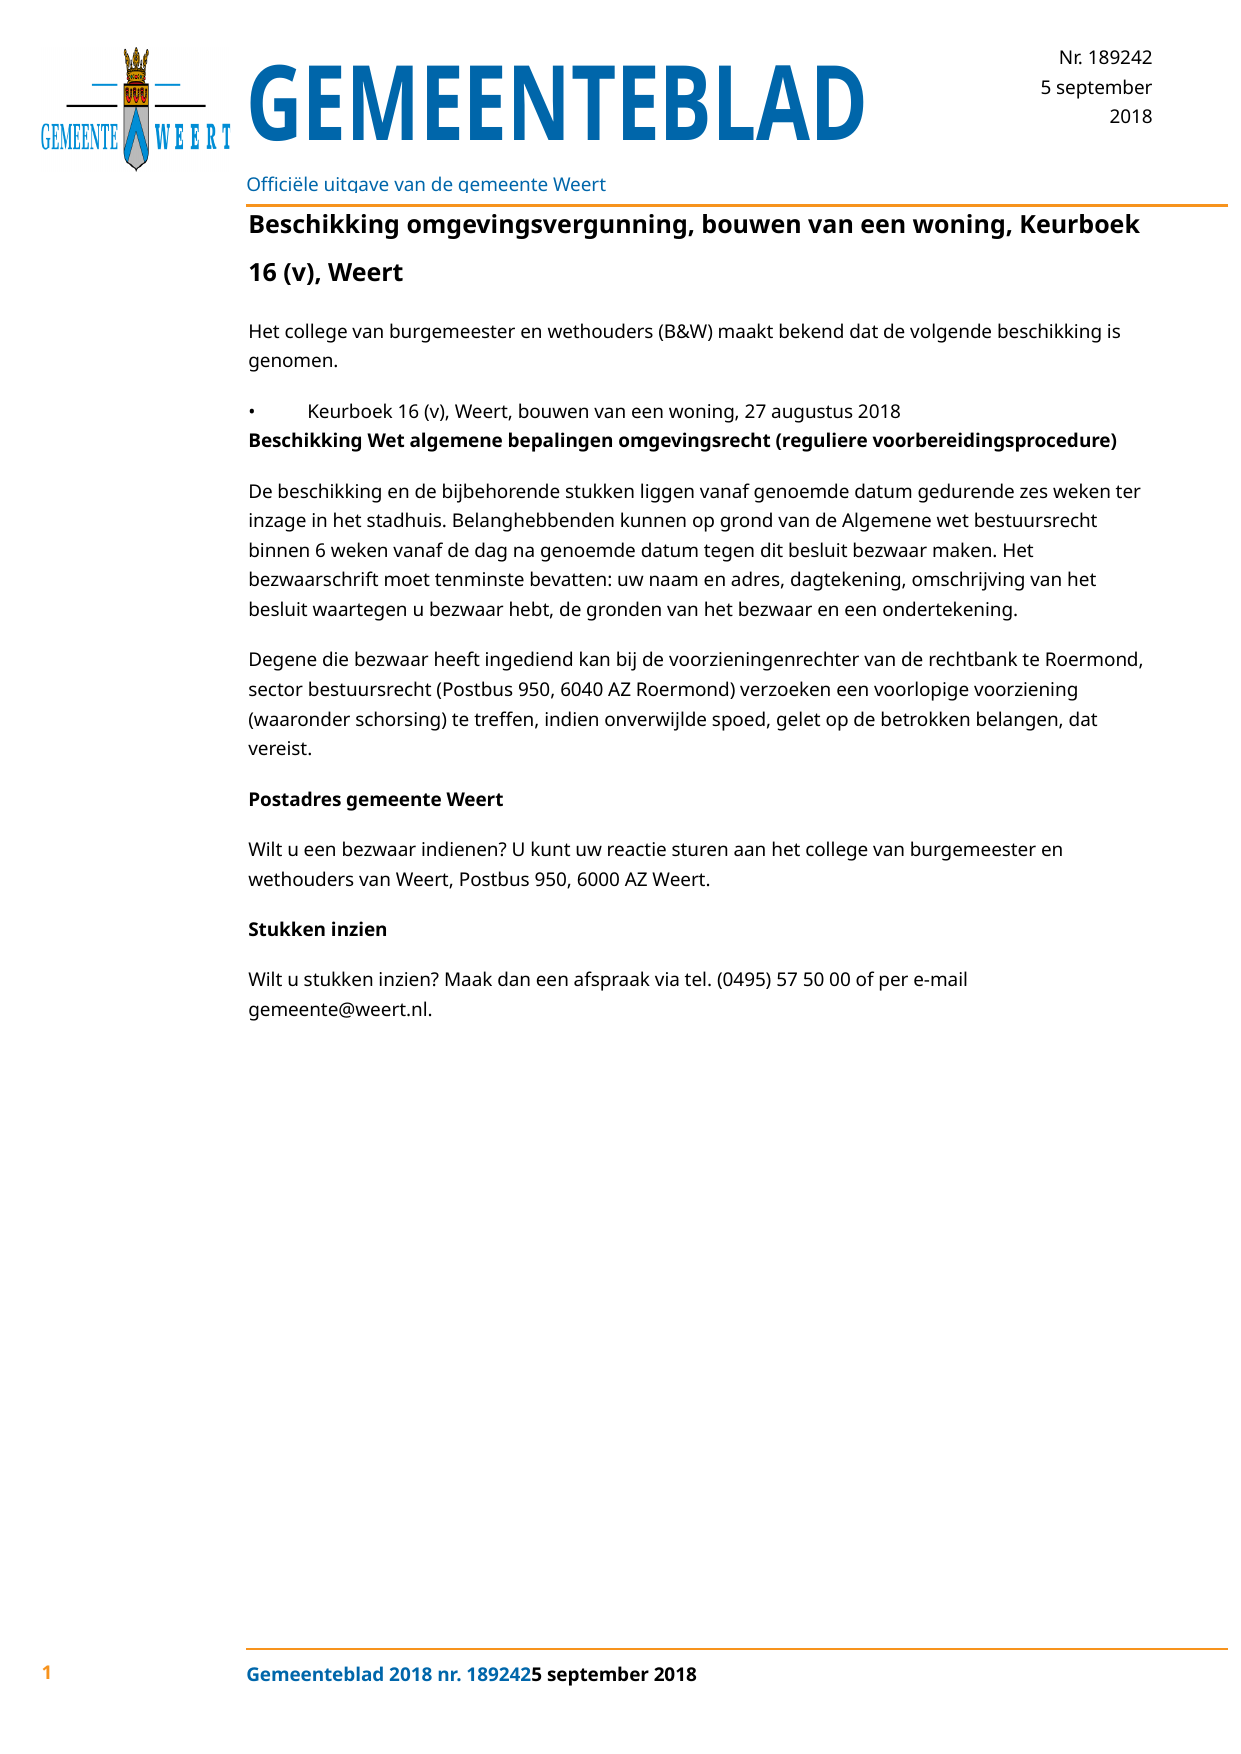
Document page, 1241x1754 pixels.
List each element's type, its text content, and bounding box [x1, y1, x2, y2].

picture [41, 47, 231, 172]
text Postadres gemeente Weert [248, 786, 1152, 812]
text Beschikking omgevingsvergunning, bouwen van een woning, Keurboek 16 (v), Weert [248, 207, 1152, 288]
text Degene die bezwaar heeft ingediend kan bij de voorzieningenrechter van de rechtbank te Roermond, sector bestuursrecht (Postbus 950, 6040 AZ Roermond) verzoeken een voorlopige voorziening (waaronder schorsing) te treffen, indien onverwijlde spoed, gelet op de betrokken belangen, dat vereist. [248, 647, 1152, 761]
text Stukken inzien [248, 916, 1152, 942]
text Het college van burgemeester en wethouders (B&W) maakt bekend dat de volgende beschikking is genomen. [248, 318, 1152, 373]
text Wilt u een bezwaar indienen? U kunt uw reactie sturen aan het college van burgemeester en wethouders van Weert, Postbus 950, 6000 AZ Weert. [248, 836, 1152, 892]
text Wilt u stukken inzien? Maak dan een afspraak via tel. (0495) 57 50 00 of per e-mail gemeente@weert.nl. [248, 967, 1152, 1022]
text De beschikking en de bijbehorende stukken liggen vanaf genoemde datum gedurende zes weken ter inzage in het stadhuis. Belanghebbenden kunnen op grond van de Algemene wet bestuursrecht binnen 6 weken vanaf de dag na genoemde datum tegen dit besluit bezwaar maken. Het bezwaarschrift moet tenminste bevatten: uw naam en adres, dagtekening, omschrijving van het besluit waartegen u bezwaar hebt, de gronden van het bezwaar en een ondertekening. [248, 478, 1152, 622]
text Beschikking Wet algemene bepalingen omgevingsrecht (reguliere voorbereidingsprocedure) [248, 427, 1152, 453]
list Keurboek 16 (v), Weert, bouwen van een woning, 27 augustus 2018 [248, 398, 1152, 424]
